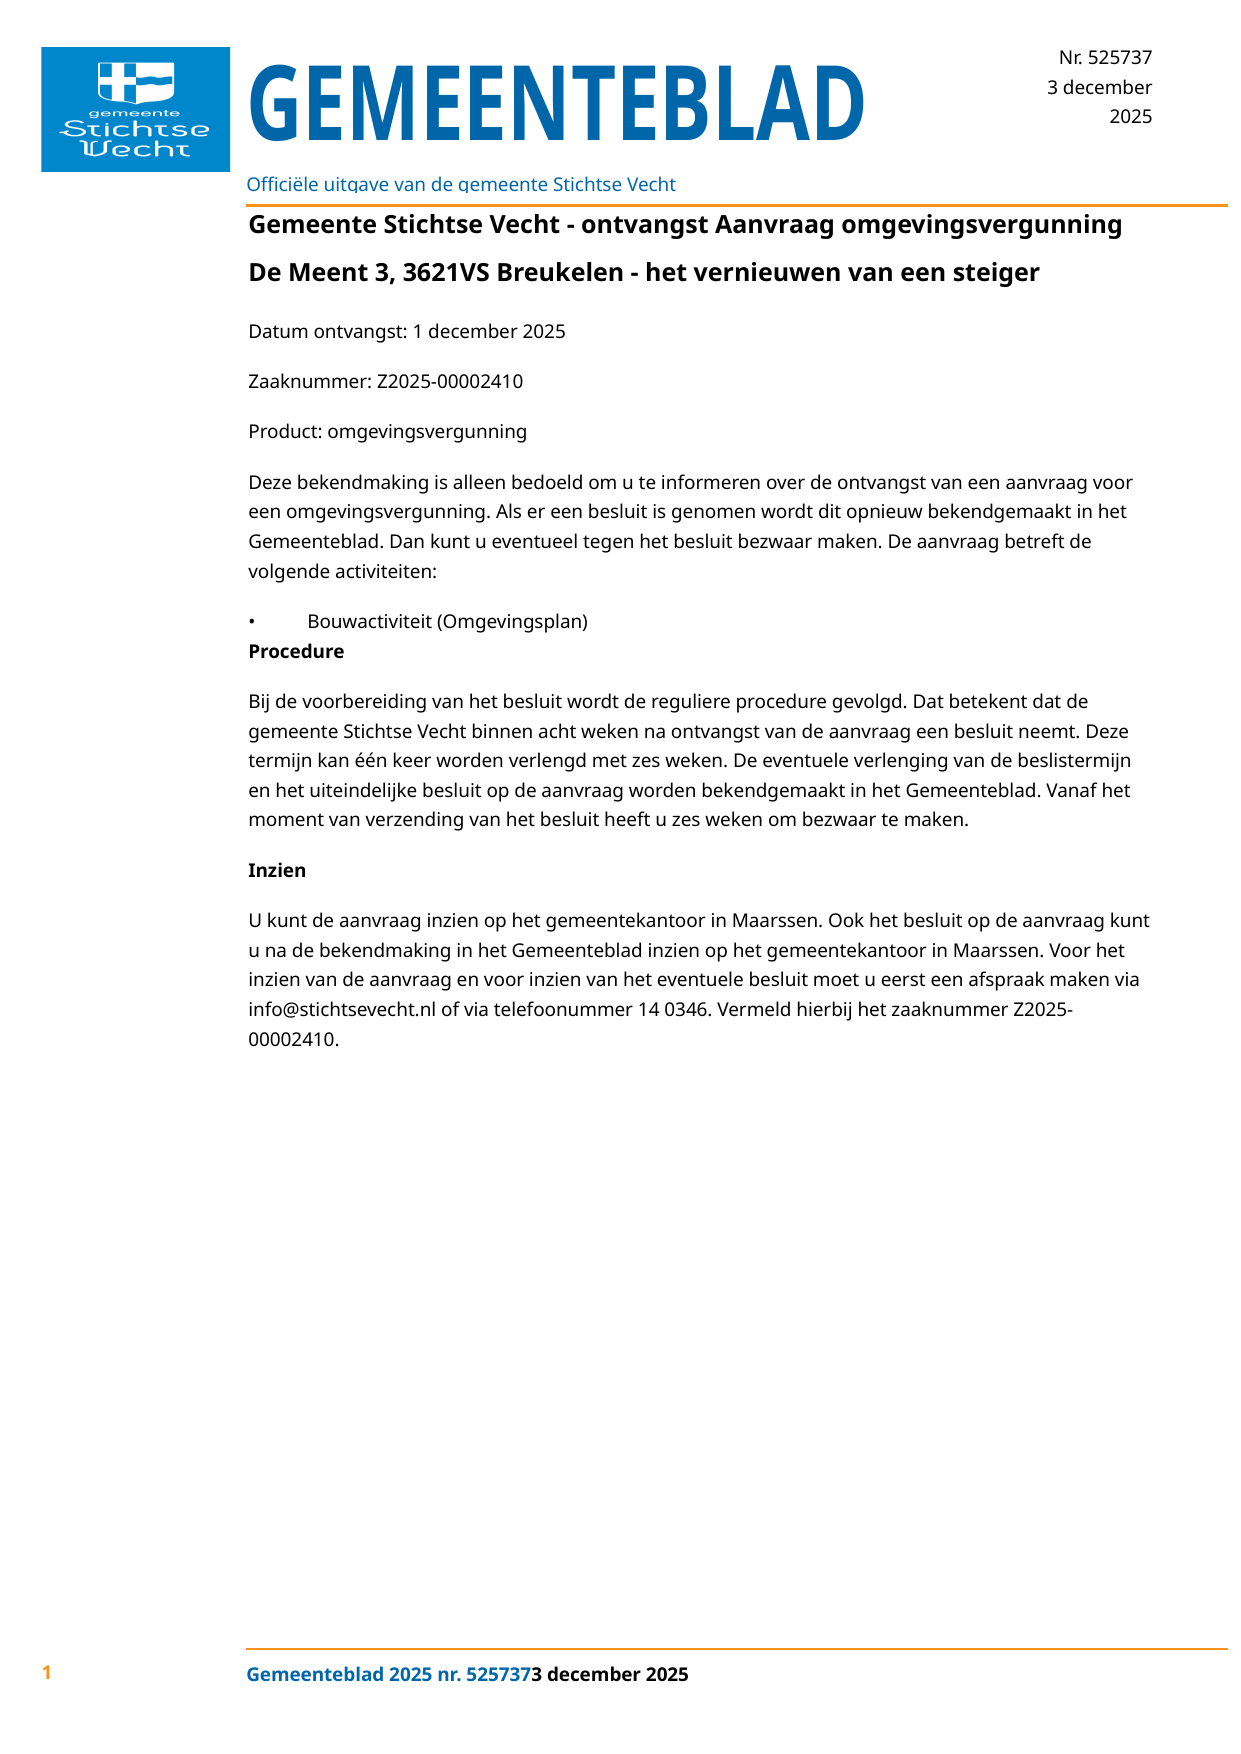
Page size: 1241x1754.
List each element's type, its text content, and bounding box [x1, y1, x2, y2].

text Inzien [248, 857, 1152, 883]
text Procedure [248, 638, 1152, 664]
text Zaaknummer: Z2025-00002410 [248, 368, 1152, 394]
text Bij de voorbereiding van het besluit wordt de reguliere procedure gevolgd. Dat betekent dat de gemeente Stichtse Vecht binnen acht weken na ontvangst van de aanvraag een besluit neemt. Deze termijn kan één keer worden verlengd met zes weken. De eventuele verlenging van de beslistermijn en het uiteindelijke besluit op de aanvraag worden bekendgemaakt in het Gemeenteblad. Vanaf het moment van verzending van het besluit heeft u zes weken om bezwaar te maken. [248, 688, 1152, 832]
text Product: omgevingsvergunning [248, 419, 1152, 444]
text Gemeente Stichtse Vecht - ontvangst Aanvraag omgevingsvergunning De Meent 3, 3621VS Breukelen - het vernieuwen van een steiger [248, 207, 1152, 288]
picture [137, 63, 174, 103]
text U kunt de aanvraag inzien op het gemeentekantoor in Maarssen. Ook het besluit op de aanvraag kunt u na de bekendmaking in het Gemeenteblad inzien op het gemeentekantoor in Maarssen. Voor het inzien van de aanvraag en voor inzien van het eventuele besluit moet u eerst een afspraak maken via info@stichtsevecht.nl of via telefoonummer 14 0346. Vermeld hierbij het zaaknummer Z2025-00002410. [248, 907, 1152, 1052]
picture [99, 63, 135, 101]
text Deze bekendmaking is alleen bedoeld om u te informeren over de ontvangst van een aanvraag voor een omgevingsvergunning. Als er een besluit is genomen wordt dit opnieuw bekendgemaakt in het Gemeenteblad. Dan kunt u eventueel tegen het besluit bezwaar maken. De aanvraag betreft de volgende activiteiten: [248, 469, 1152, 584]
list Bouwactiviteit (Omgevingsplan) [248, 608, 1152, 634]
text Datum ontvangst: 1 december 2025 [248, 318, 1152, 344]
